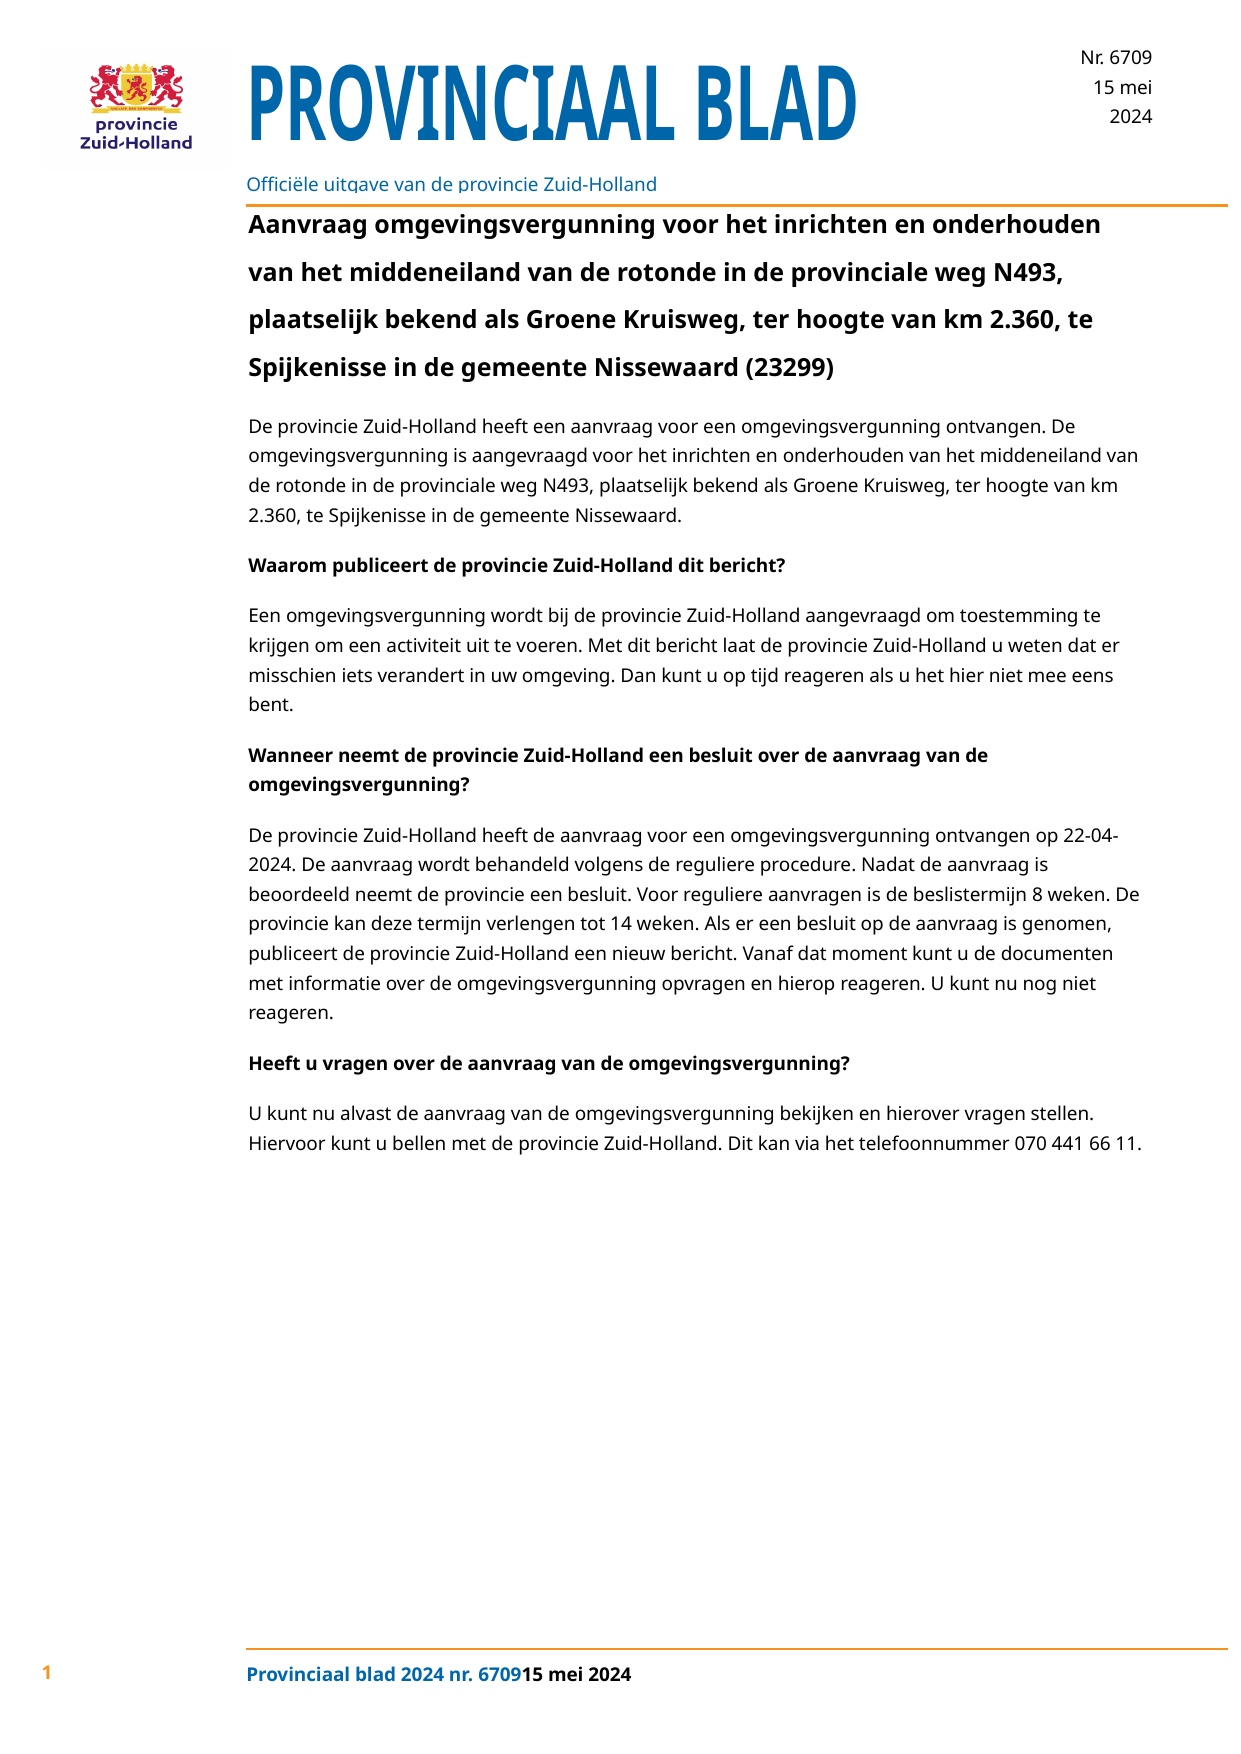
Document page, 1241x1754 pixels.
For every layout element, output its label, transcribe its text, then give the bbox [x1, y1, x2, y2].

text U kunt nu alvast de aanvraag van de omgevingsvergunning bekijken en hierover vragen stellen. Hiervoor kunt u bellen met de provincie Zuid-Holland. Dit kan via het telefoonnummer 070 441 66 11. [248, 1100, 1152, 1156]
text Aanvraag omgevingsvergunning voor het inrichten en onderhouden van het middeneiland van de rotonde in de provinciale weg N493, plaatselijk bekend als Groene Kruisweg, ter hoogte van km 2.360, te Spijkenisse in de gemeente Nissewaard (23299) [248, 207, 1152, 384]
text Heeft u vragen over de aanvraag van de omgevingsvergunning? [248, 1050, 1152, 1076]
text Wanneer neemt de provincie Zuid-Holland een besluit over de aanvraag van de omgevingsvergunning? [248, 742, 1152, 797]
text Een omgevingsvergunning wordt bij de provincie Zuid-Holland aangevraagd om toestemming te krijgen om een activiteit uit te voeren. Met dit bericht laat de provincie Zuid-Holland u weten dat er misschien iets verandert in uw omgeving. Dan kunt u op tijd reageren als u het hier niet mee eens bent. [248, 603, 1152, 717]
text Waarom publiceert de provincie Zuid-Holland dit bericht? [248, 552, 1152, 578]
text De provincie Zuid-Holland heeft de aanvraag voor een omgevingsvergunning ontvangen op 22-04-2024. De aanvraag wordt behandeld volgens de reguliere procedure. Nadat de aanvraag is beoordeeld neemt de provincie een besluit. Voor reguliere aanvragen is de beslistermijn 8 weken. De provincie kan deze termijn verlengen tot 14 weken. Als er een besluit op de aanvraag is genomen, publiceert de provincie Zuid-Holland een nieuw bericht. Vanaf dat moment kunt u de documenten met informatie over de omgevingsvergunning opvragen en hierop reageren. U kunt nu nog niet reageren. [248, 822, 1152, 1025]
picture [41, 47, 231, 172]
text De provincie Zuid-Holland heeft een aanvraag voor een omgevingsvergunning ontvangen. De omgevingsvergunning is aangevraagd voor het inrichten en onderhouden van het middeneiland van de rotonde in de provinciale weg N493, plaatselijk bekend als Groene Kruisweg, ter hoogte van km 2.360, te Spijkenisse in de gemeente Nissewaard. [248, 413, 1152, 528]
